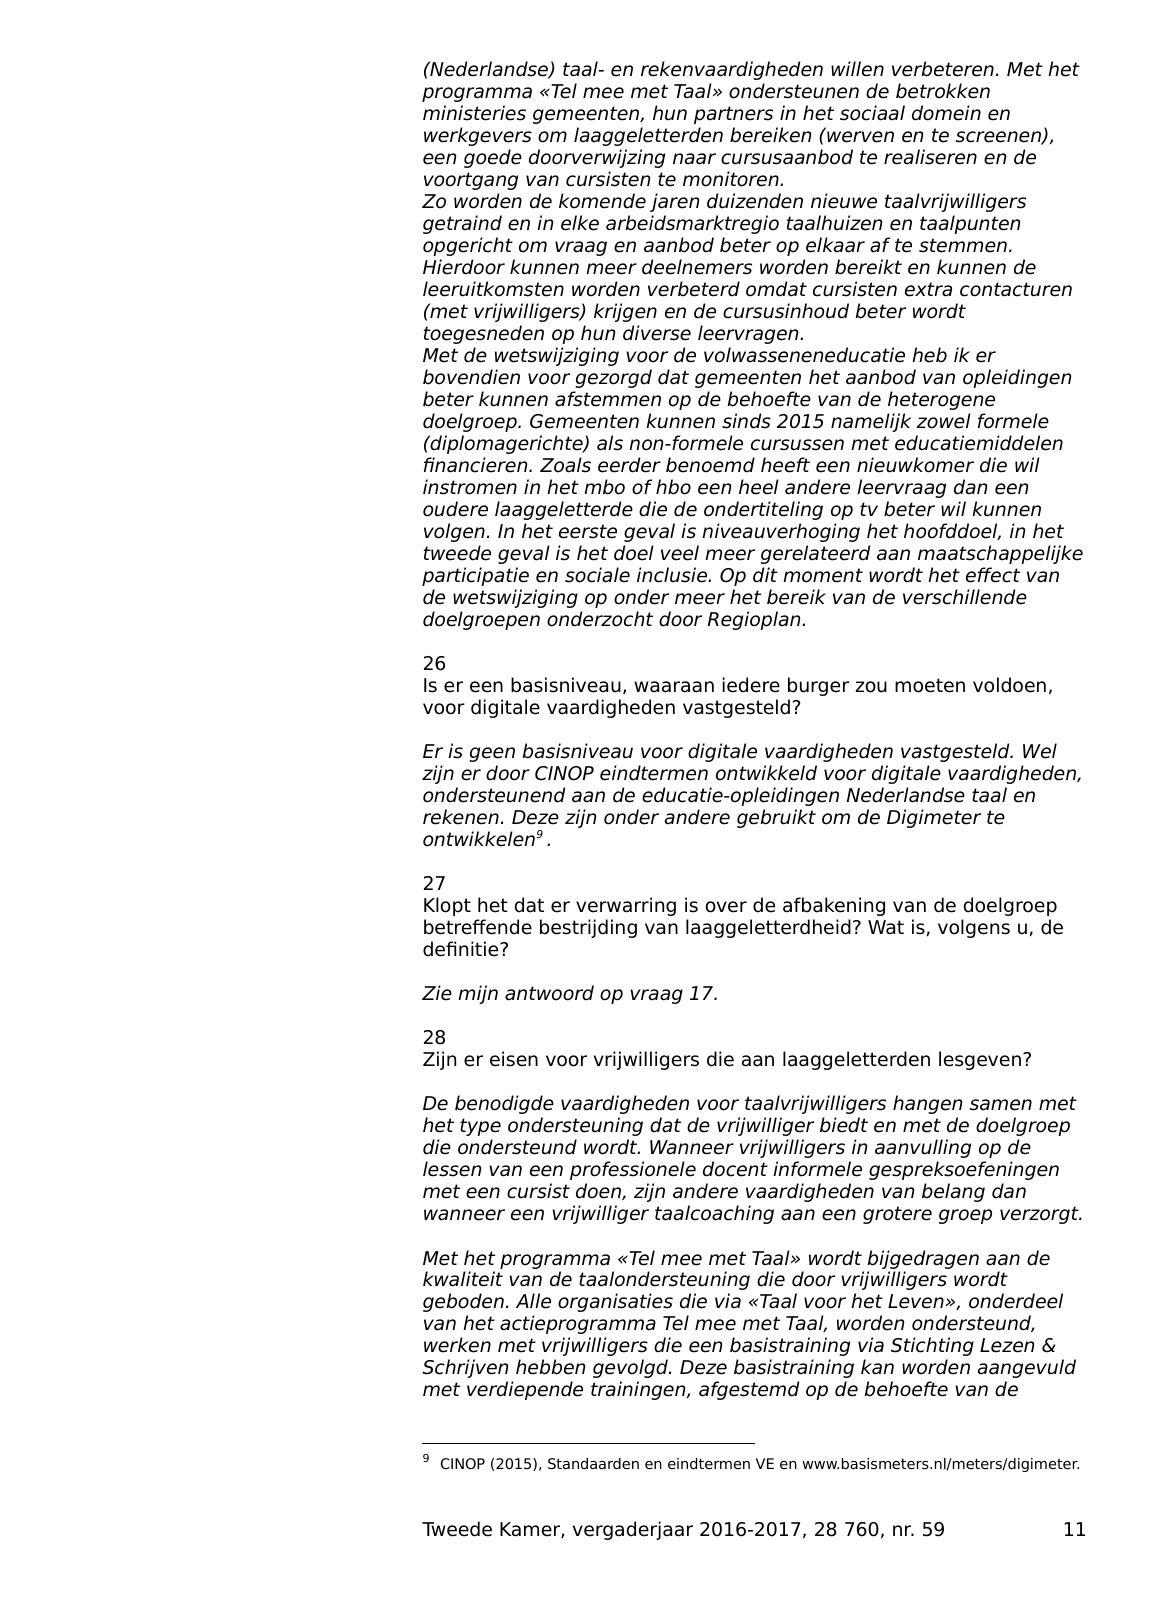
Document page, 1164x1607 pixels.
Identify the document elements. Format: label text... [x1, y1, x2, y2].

text Zo worden de komende jaren duizenden nieuwe taalvrijwilligers getraind en in elke arbeidsmarktregio taalhuizen en taalpunten opgericht om vraag en aanbod beter op elkaar af te stemmen. Hierdoor kunnen meer deelnemers worden bereikt en kunnen de leeruitkomsten worden verbeterd omdat cursisten extra contacturen (met vrijwilligers) krijgen en de cursusinhoud beter wordt toegesneden op hun diverse leervragen. [422, 191, 1087, 345]
text CINOP (2015), Standaarden en eindtermen VE en www.basismeters.nl/meters/digimeter. [422, 1452, 1087, 1474]
text Er is geen basisniveau voor digitale vaardigheden vastgesteld. Wel zijn er door CINOP eindtermen ontwikkeld voor digitale vaardigheden, ondersteunend aan de educatie-opleidingen Nederlandse taal en rekenen. Deze zijn onder andere gebruikt om de Digimeter te ontwikkelen. [422, 741, 1087, 851]
text (Nederlandse) taal- en rekenvaardigheden willen verbeteren. Met het programma «Tel mee met Taal» ondersteunen de betrokken ministeries gemeenten, hun partners in het sociaal domein en werkgevers om laaggeletterden bereiken (werven en te screenen), een goede doorverwijzing naar cursusaanbod te realiseren en de voortgang van cursisten te monitoren. [422, 59, 1087, 191]
text 28 [422, 1027, 1087, 1049]
text De benodigde vaardigheden voor taalvrijwilligers hangen samen met het type ondersteuning dat de vrijwilliger biedt en met de doelgroep die ondersteund wordt. Wanneer vrijwilligers in aanvulling op de lessen van een professionele docent informele gespreksoefeningen met een cursist doen, zijn andere vaardigheden van belang dan wanneer een vrijwilliger taalcoaching aan een grotere groep verzorgt. [422, 1093, 1087, 1225]
text Zijn er eisen voor vrijwilligers die aan laaggeletterden lesgeven? [422, 1049, 1087, 1071]
text Met de wetswijziging voor de volwasseneneducatie heb ik er bovendien voor gezorgd dat gemeenten het aanbod van opleidingen beter kunnen afstemmen op de behoefte van de heterogene doelgroep. Gemeenten kunnen sinds 2015 namelijk zowel formele (diplomagerichte) als non-formele cursussen met educatiemiddelen financieren. Zoals eerder benoemd heeft een nieuwkomer die wil instromen in het mbo of hbo een heel andere leervraag dan een oudere laaggeletterde die de ondertiteling op tv beter wil kunnen volgen. In het eerste geval is niveauverhoging het hoofddoel, in het tweede geval is het doel veel meer gerelateerd aan maatschappelijke participatie en sociale inclusie. Op dit moment wordt het effect van de wetswijziging op onder meer het bereik van de verschillende doelgroepen onderzocht door Regioplan. [422, 345, 1087, 631]
text Klopt het dat er verwarring is over de afbakening van de doelgroep betreffende bestrijding van laaggeletterdheid? Wat is, volgens u, de definitie? [422, 895, 1087, 961]
text 26 [422, 653, 1087, 675]
text Zie mijn antwoord op vraag 17. [422, 983, 1087, 1005]
text Is er een basisniveau, waaraan iedere burger zou moeten voldoen, voor digitale vaardigheden vastgesteld? [422, 675, 1087, 719]
text 27 [422, 873, 1087, 895]
text Met het programma «Tel mee met Taal» wordt bijgedragen aan de kwaliteit van de taalondersteuning die door vrijwilligers wordt geboden. Alle organisaties die via «Taal voor het Leven», onderdeel van het actieprogramma Tel mee met Taal, worden ondersteund, werken met vrijwilligers die een basistraining via Stichting Lezen & Schrijven hebben gevolgd. Deze basistraining kan worden aangevuld met verdiepende trainingen, afgestemd op de behoefte van de [422, 1247, 1087, 1401]
